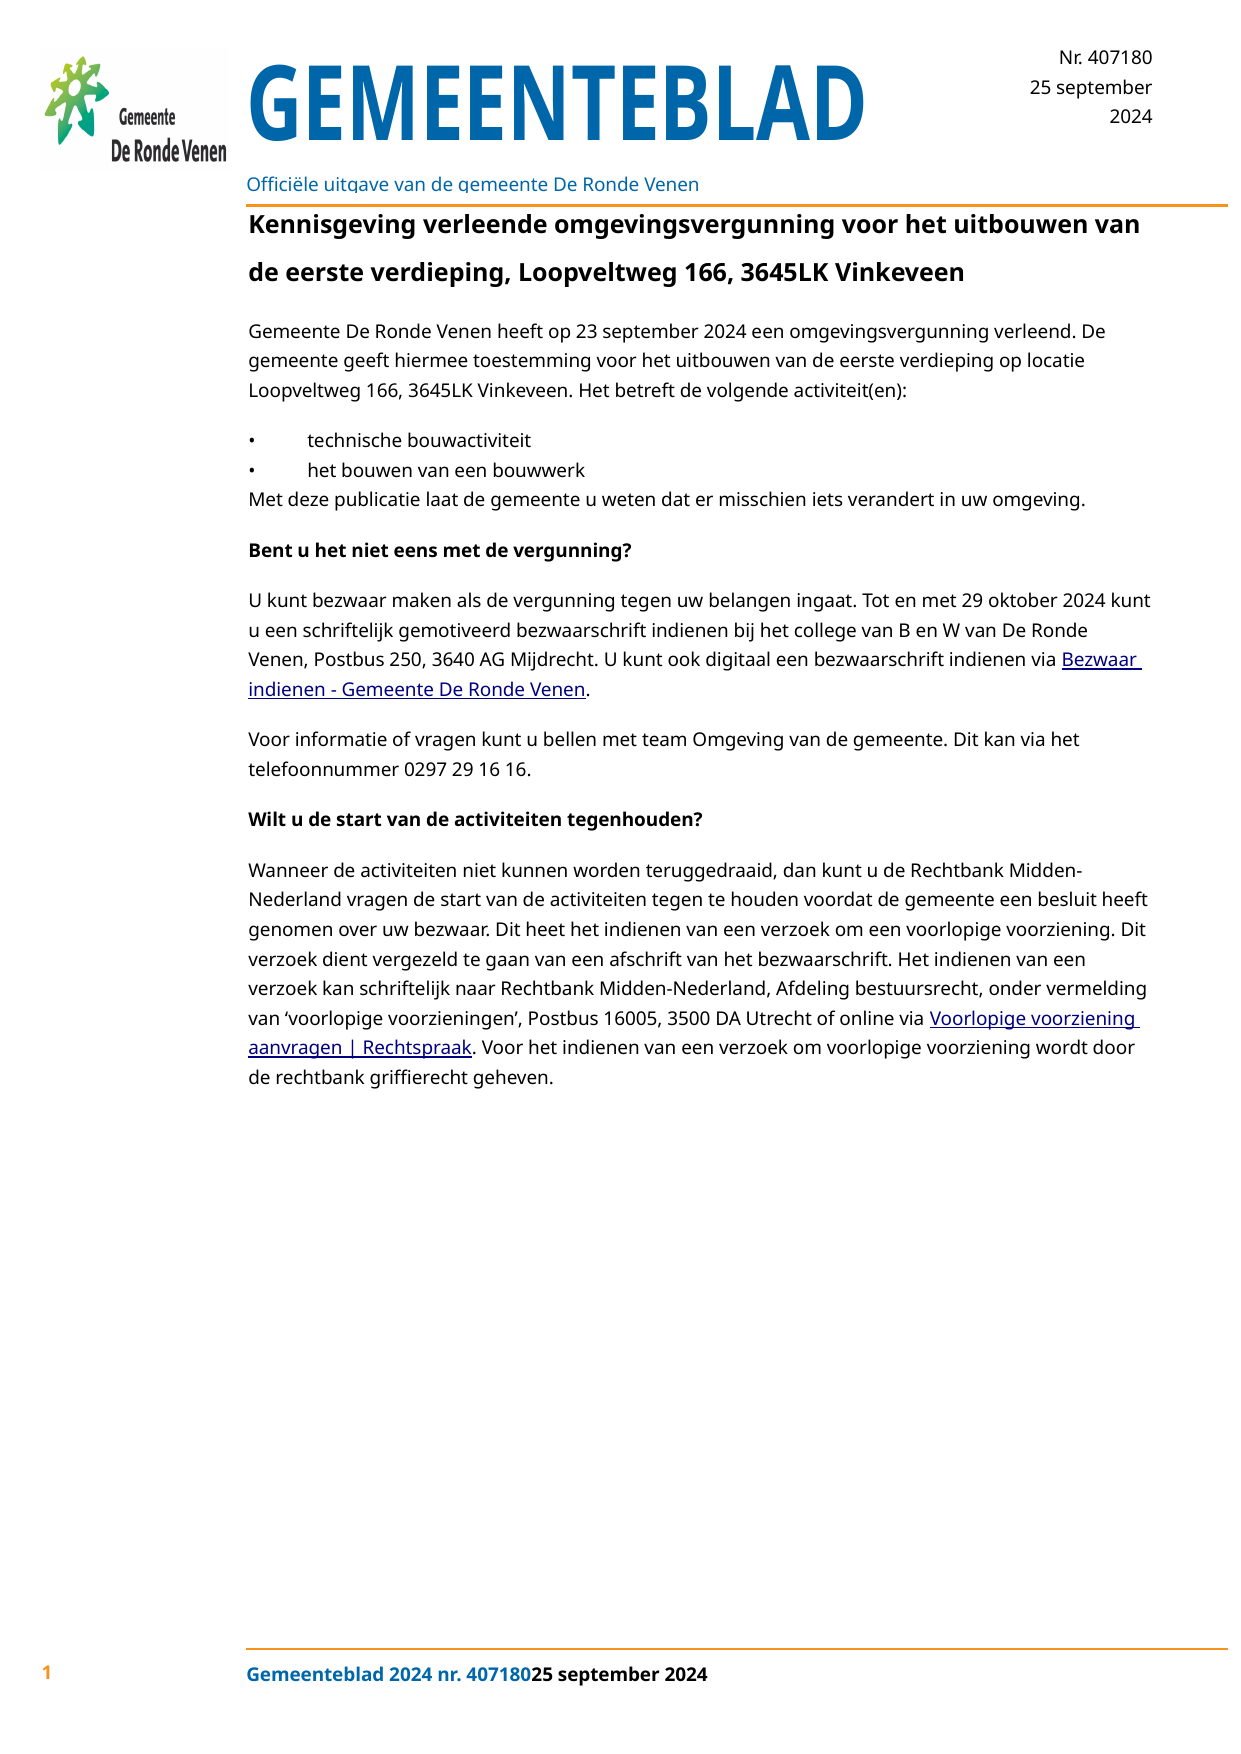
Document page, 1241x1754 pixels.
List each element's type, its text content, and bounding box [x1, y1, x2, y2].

text Bent u het niet eens met de vergunning? [248, 537, 1152, 563]
text Wilt u de start van de activiteiten tegenhouden? [248, 807, 1152, 832]
text Kennisgeving verleende omgevingsvergunning voor het uitbouwen van de eerste verdieping, Loopveltweg 166, 3645LK Vinkeveen [248, 207, 1152, 288]
list technische bouwactiviteit [248, 427, 1152, 453]
list het bouwen van een bouwwerk [248, 457, 1152, 483]
text Met deze publicatie laat de gemeente u weten dat er misschien iets verandert in uw omgeving. [248, 487, 1152, 512]
text U kunt bezwaar maken als de vergunning tegen uw belangen ingaat. Tot en met 29 oktober 2024 kunt u een schriftelijk gemotiveerd bezwaarschrift indienen bij het college van B en W van De Ronde Venen, Postbus 250, 3640 AG Mijdrecht. U kunt ook digitaal een bezwaarschrift indienen via Bezwaar indienen - Gemeente De Ronde Venen. [248, 587, 1152, 702]
text Gemeente De Ronde Venen heeft op 23 september 2024 een omgevingsvergunning verleend. De gemeente geeft hiermee toestemming voor het uitbouwen van de eerste verdieping op locatie Loopveltweg 166, 3645LK Vinkeveen. Het betreft de volgende activiteit(en): [248, 318, 1152, 403]
text Voor informatie of vragen kunt u bellen met team Omgeving van de gemeente. Dit kan via het telefoonnummer 0297 29 16 16. [248, 727, 1152, 782]
text Wanneer de activiteiten niet kunnen worden teruggedraaid, dan kunt u de Rechtbank Midden-Nederland vragen de start van de activiteiten tegen te houden voordat de gemeente een besluit heeft genomen over uw bezwaar. Dit heet het indienen van een verzoek om een voorlopige voorziening. Dit verzoek dient vergezeld te gaan van een afschrift van het bezwaarschrift. Het indienen van een verzoek kan schriftelijk naar Rechtbank Midden-Nederland, Afdeling bestuursrecht, onder vermelding van ‘voorlopige voorzieningen’, Postbus 16005, 3500 DA Utrecht of online via Voorlopige voorziening aanvragen | Rechtspraak. Voor het indienen van een verzoek om voorlopige voorziening wordt door de rechtbank griffierecht geheven. [248, 857, 1152, 1090]
picture [41, 47, 231, 172]
